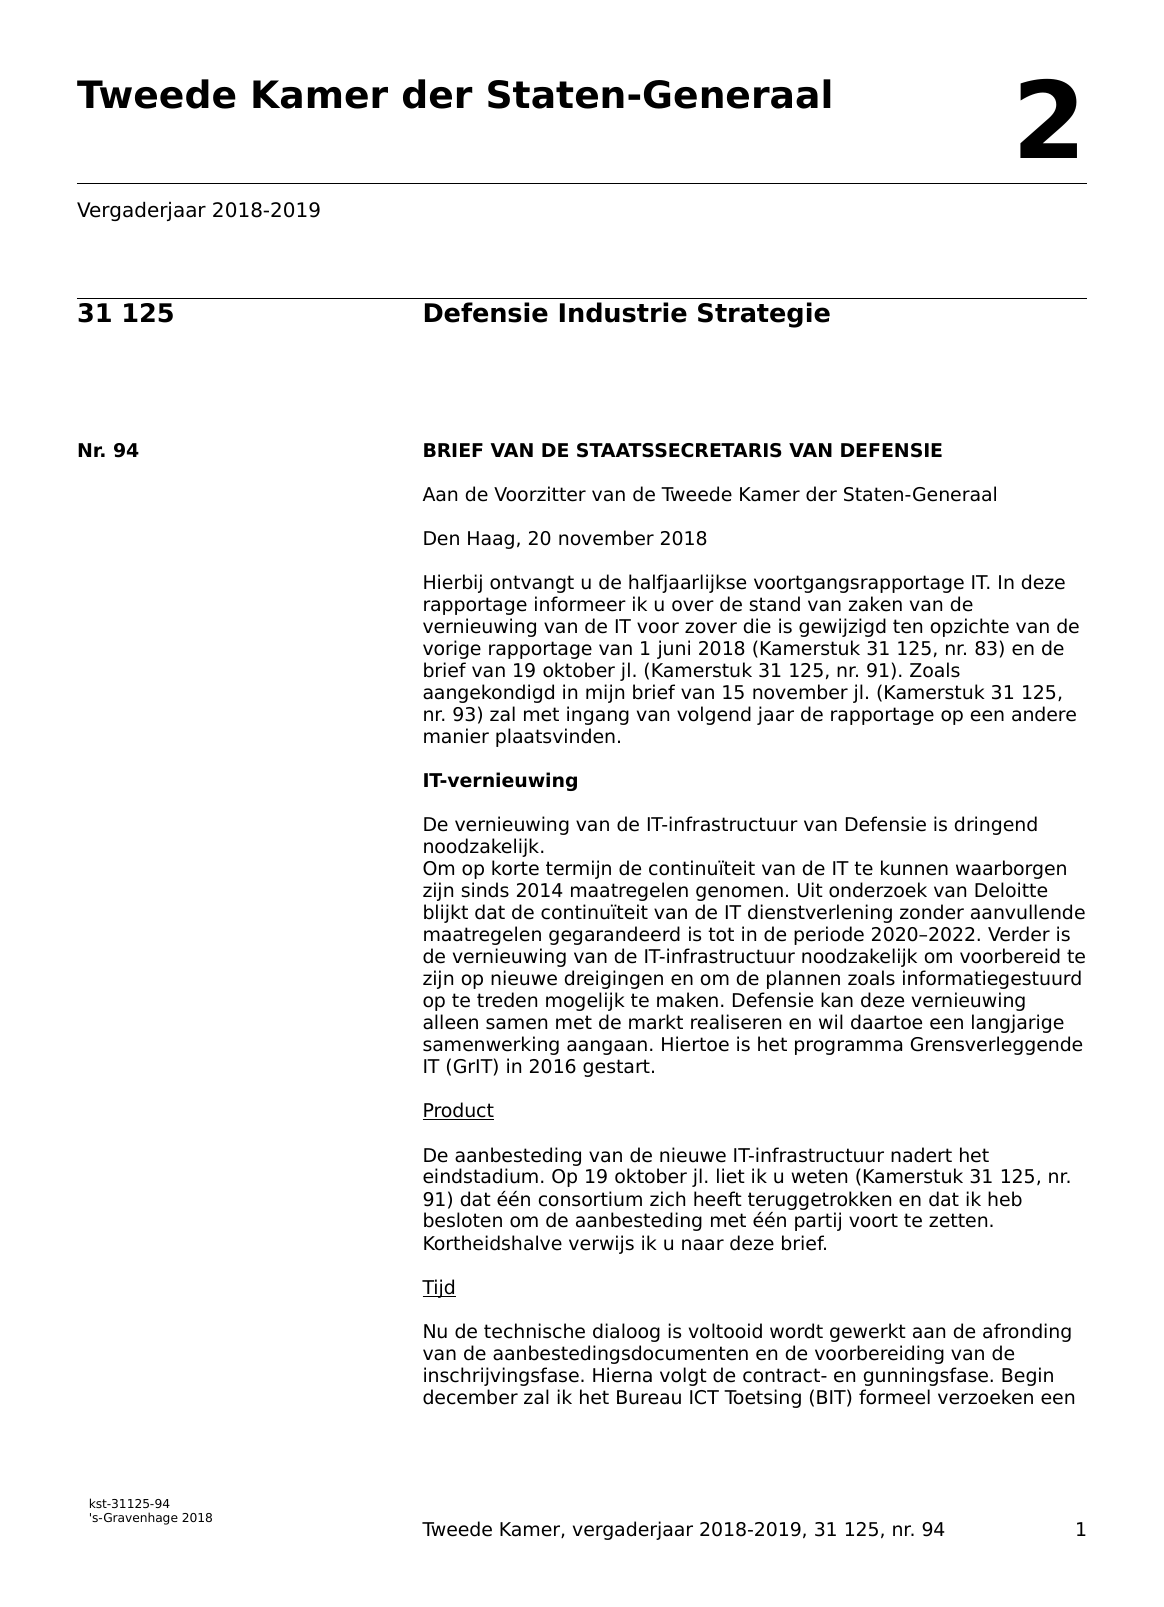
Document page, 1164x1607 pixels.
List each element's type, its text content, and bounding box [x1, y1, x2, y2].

text De vernieuwing van de IT-infrastructuur van Defensie is dringend noodzakelijk. [422, 814, 1087, 858]
text Om op korte termijn de continuïteit van de IT te kunnen waarborgen zijn sinds 2014 maatregelen genomen. Uit onderzoek van Deloitte blijkt dat de continuïteit van de IT dienstverlening zonder aanvullende maatregelen gegarandeerd is tot in de periode 2020–2022. Verder is de vernieuwing van de IT-infrastructuur noodzakelijk om voorbereid te zijn op nieuwe dreigingen en om de plannen zoals informatiegestuurd op te treden mogelijk te maken. Defensie kan deze vernieuwing alleen samen met de markt realiseren en wil daartoe een langjarige samenwerking aangaan. Hiertoe is het programma Grensverleggende IT (GrIT) in 2016 gestart. [422, 858, 1087, 1078]
text 's-Gravenhage 2018 [88, 1511, 323, 1525]
table_cell Vergaderjaar 2018-2019 [77, 184, 1087, 298]
text Aan de Voorzitter van de Tweede Kamer der Staten-Generaal [422, 484, 1087, 506]
text kst-31125-94 [88, 1497, 323, 1511]
text Den Haag, 20 november 2018 [422, 528, 1087, 550]
text Hierbij ontvangt u de halfjaarlijkse voortgangsrapportage IT. In deze rapportage informeer ik u over de stand van zaken van de vernieuwing van de IT voor zover die is gewijzigd ten opzichte van de vorige rapportage van 1 juni 2018 (Kamerstuk 31 125, nr. 83) en de brief van 19 oktober jl. (Kamerstuk 31 125, nr. 91). Zoals aangekondigd in mijn brief van 15 november jl. (Kamerstuk 31 125, nr. 93) zal met ingang van volgend jaar de rapportage op een andere manier plaatsvinden. [422, 572, 1087, 748]
table_header 2 [886, 59, 1087, 183]
subtitle Product [422, 1100, 1087, 1122]
text Nu de technische dialoog is voltooid wordt gewerkt aan de afronding van de aanbestedingsdocumenten en de voorbereiding van de inschrijvingsfase. Hierna volgt de contract- en gunningsfase. Begin december zal ik het Bureau ICT Toetsing (BIT) formeel verzoeken een [422, 1321, 1087, 1409]
text De aanbesteding van de nieuwe IT-infrastructuur nadert het eindstadium. Op 19 oktober jl. liet ik u weten (Kamerstuk 31 125, nr. 91) dat één consortium zich heeft teruggetrokken en dat ik heb besloten om de aanbesteding met één partij voort te zetten. Kortheidshalve verwijs ik u naar deze brief. [422, 1144, 1087, 1254]
subtitle Nr. 94 BRIEF VAN DE STAATSSECRETARIS VAN DEFENSIE [77, 440, 1087, 462]
subtitle Tijd [422, 1277, 1087, 1298]
table_header Tweede Kamer der Staten-Generaal [77, 59, 886, 183]
subtitle IT-vernieuwing [422, 770, 1087, 792]
subtitle 31 125 Defensie Industrie Strategie [77, 299, 1087, 329]
